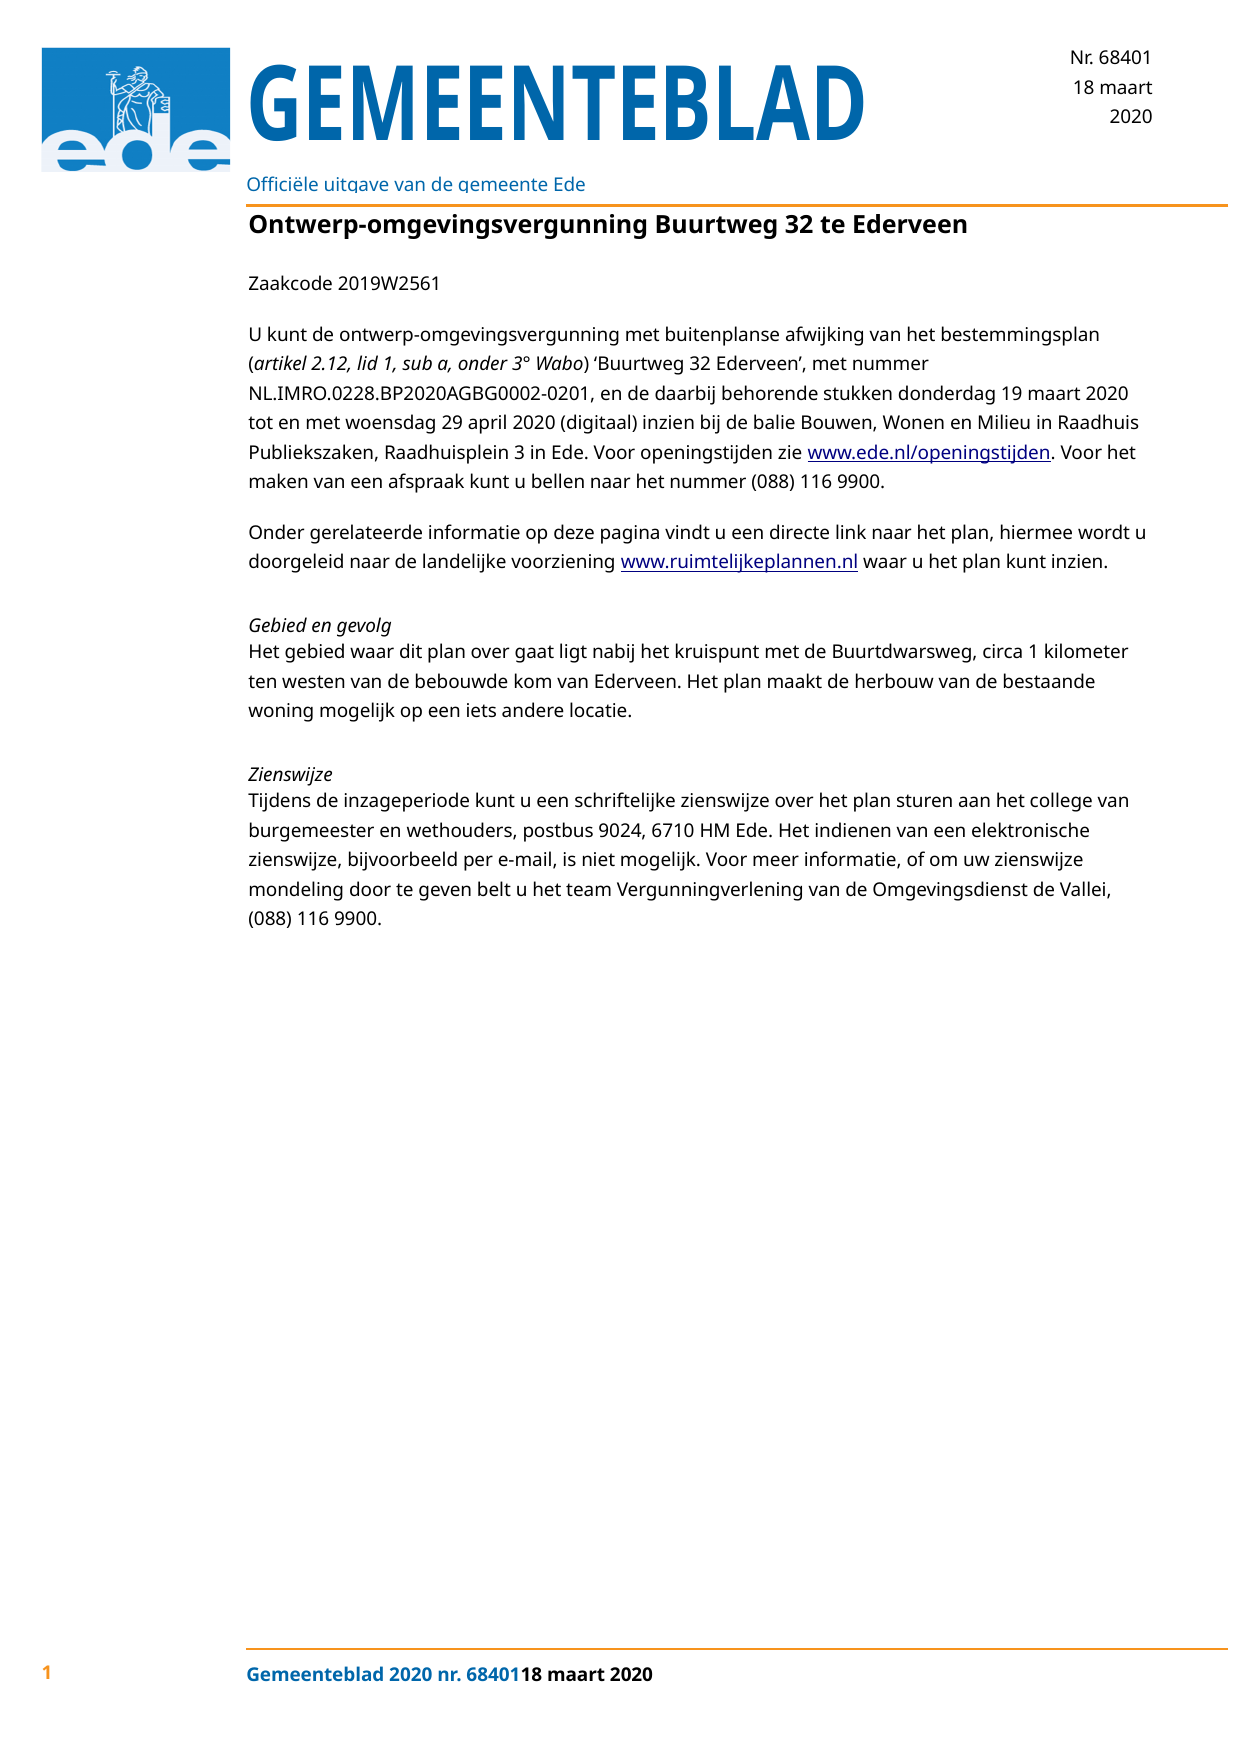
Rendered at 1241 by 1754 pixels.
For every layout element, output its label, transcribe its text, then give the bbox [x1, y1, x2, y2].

text Zaakcode 2019W2561 [248, 270, 1152, 296]
picture [41, 47, 231, 172]
text Onder gerelateerde informatie op deze pagina vindt u een directe link naar het plan, hiermee wordt u doorgeleid naar de landelijke voorziening www.ruimtelijkeplannen.nl waar u het plan kunt inzien. [248, 519, 1152, 574]
text U kunt de ontwerp-omgevingsvergunning met buitenplanse afwijking van het bestemmingsplan (artikel 2.12, lid 1, sub a, onder 3° Wabo) ‘Buurtweg 32 Ederveen’, met nummer NL.IMRO.0228.BP2020AGBG0002-0201, en de daarbij behorende stukken donderdag 19 maart 2020 tot en met woensdag 29 april 2020 (digitaal) inzien bij de balie Bouwen, Wonen en Milieu in Raadhuis Publiekszaken, Raadhuisplein 3 in Ede. Voor openingstijden zie www.ede.nl/openingstijden. Voor het maken van een afspraak kunt u bellen naar het nummer (088) 116 9900. [248, 321, 1152, 494]
text Tijdens de inzageperiode kunt u een schriftelijke zienswijze over het plan sturen aan het college van burgemeester en wethouders, postbus 9024, 6710 HM Ede. Het indienen van een elektronische zienswijze, bijvoorbeeld per e-mail, is niet mogelijk. Voor meer informatie, of om uw zienswijze mondeling door te geven belt u het team Vergunningverlening van de Omgevingsdienst de Vallei, (088) 116 9900. [248, 787, 1152, 931]
text Ontwerp-omgevingsvergunning Buurtweg 32 te Ederveen [248, 207, 1152, 241]
text Zienswijze [248, 761, 1152, 787]
text Het gebied waar dit plan over gaat ligt nabij het kruispunt met de Buurtdwarsweg, circa 1 kilometer ten westen van de bebouwde kom van Ederveen. Het plan maakt de herbouw van de bestaande woning mogelijk op een iets andere locatie. [248, 638, 1152, 723]
text Gebied en gevolg [248, 613, 1152, 638]
